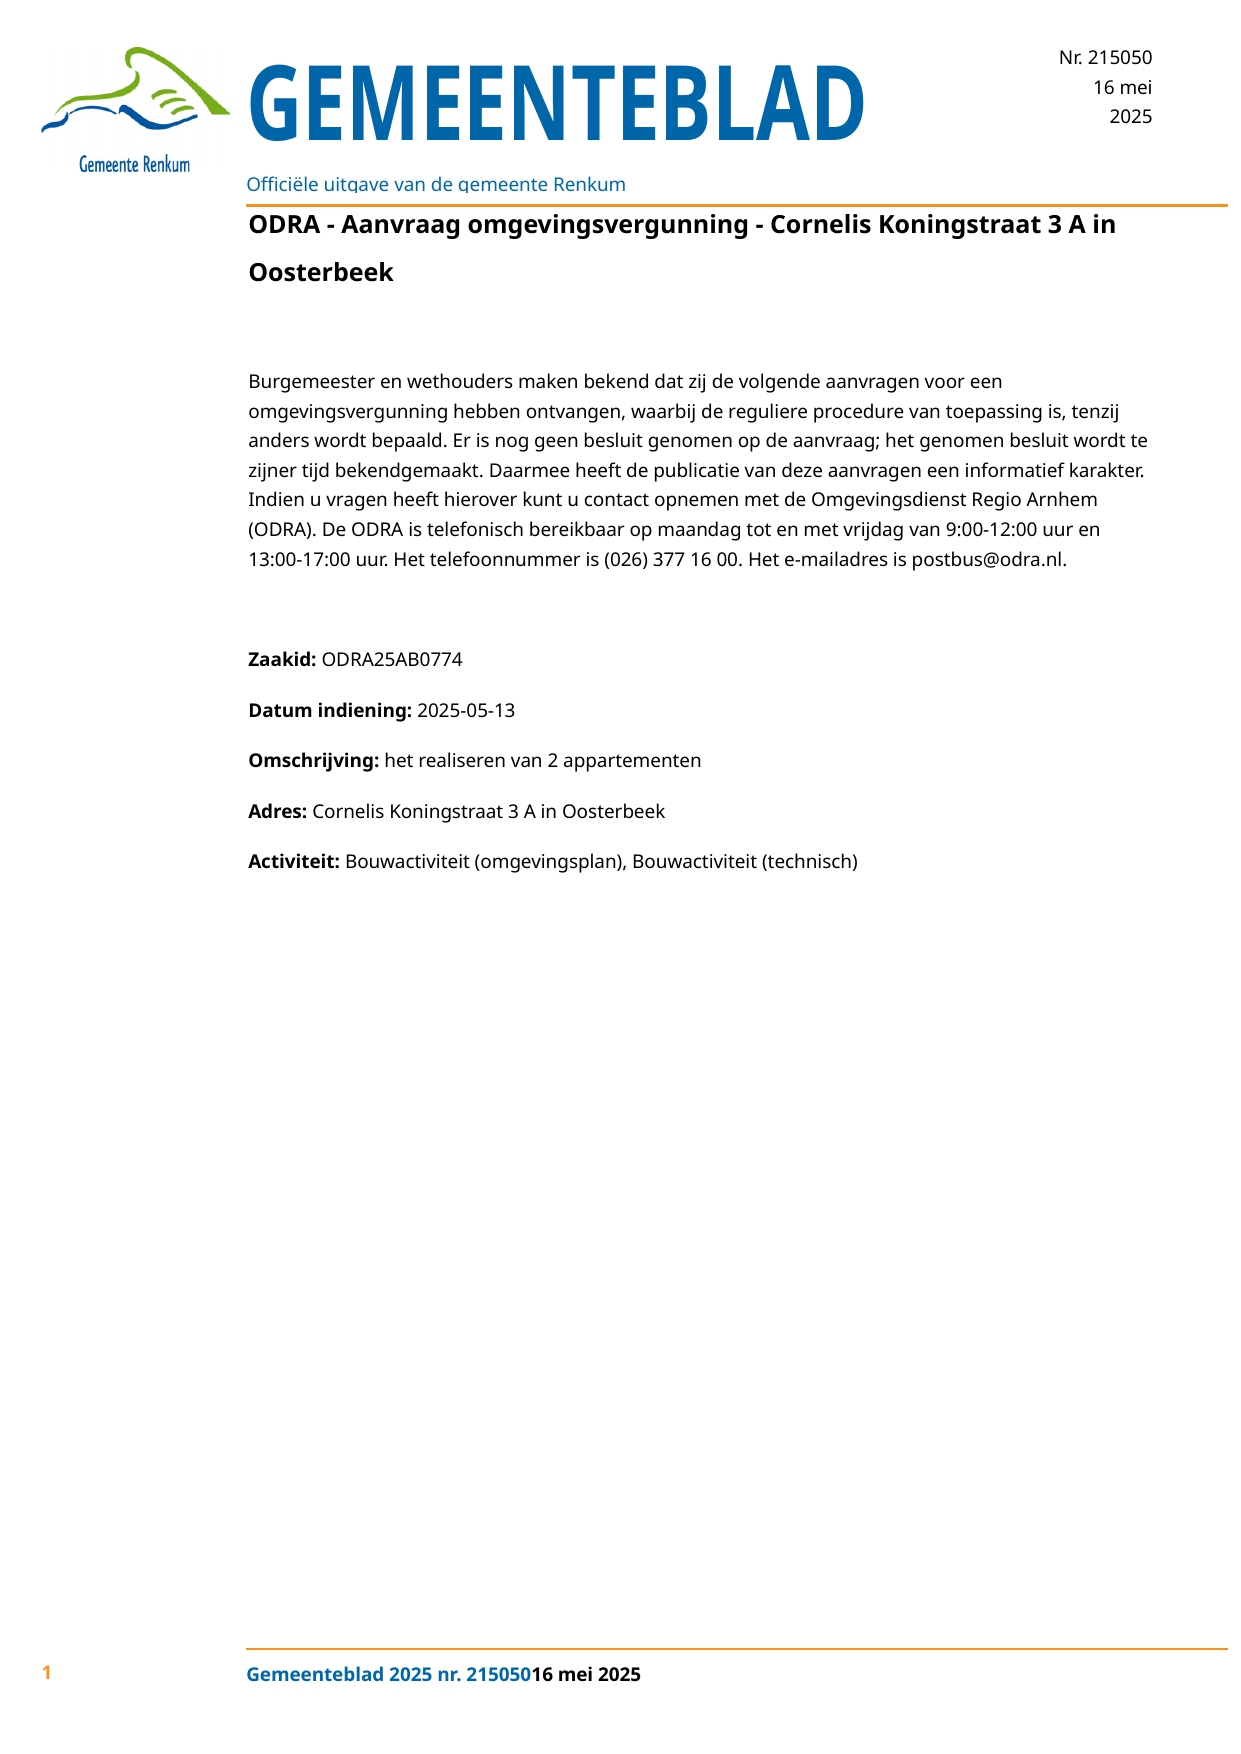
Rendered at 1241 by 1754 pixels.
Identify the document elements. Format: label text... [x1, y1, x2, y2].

text Adres: Cornelis Koningstraat 3 A in Oosterbeek [248, 798, 1152, 824]
text Datum indiening: 2025-05-13 [248, 697, 1152, 723]
text Zaakid: ODRA25AB0774 [248, 647, 1152, 672]
picture [41, 47, 231, 172]
text Burgemeester en wethouders maken bekend dat zij de volgende aanvragen voor een omgevingsvergunning hebben ontvangen, waarbij de reguliere procedure van toepassing is, tenzij anders wordt bepaald. Er is nog geen besluit genomen op de aanvraag; het genomen besluit wordt te zijner tijd bekendgemaakt. Daarmee heeft de publicatie van deze aanvragen een informatief karakter. Indien u vragen heeft hierover kunt u contact opnemen met de Omgevingsdienst Regio Arnhem (ODRA). De ODRA is telefonisch bereikbaar op maandag tot en met vrijdag van 9:00-12:00 uur en 13:00-17:00 uur. Het telefoonnummer is (026) 377 16 00. Het e-mailadres is postbus@odra.nl. [248, 368, 1152, 572]
text Omschrijving: het realiseren van 2 appartementen [248, 747, 1152, 773]
text ODRA - Aanvraag omgevingsvergunning - Cornelis Koningstraat 3 A in Oosterbeek [248, 207, 1152, 288]
text Activiteit: Bouwactiviteit (omgevingsplan), Bouwactiviteit (technisch) [248, 848, 1152, 874]
